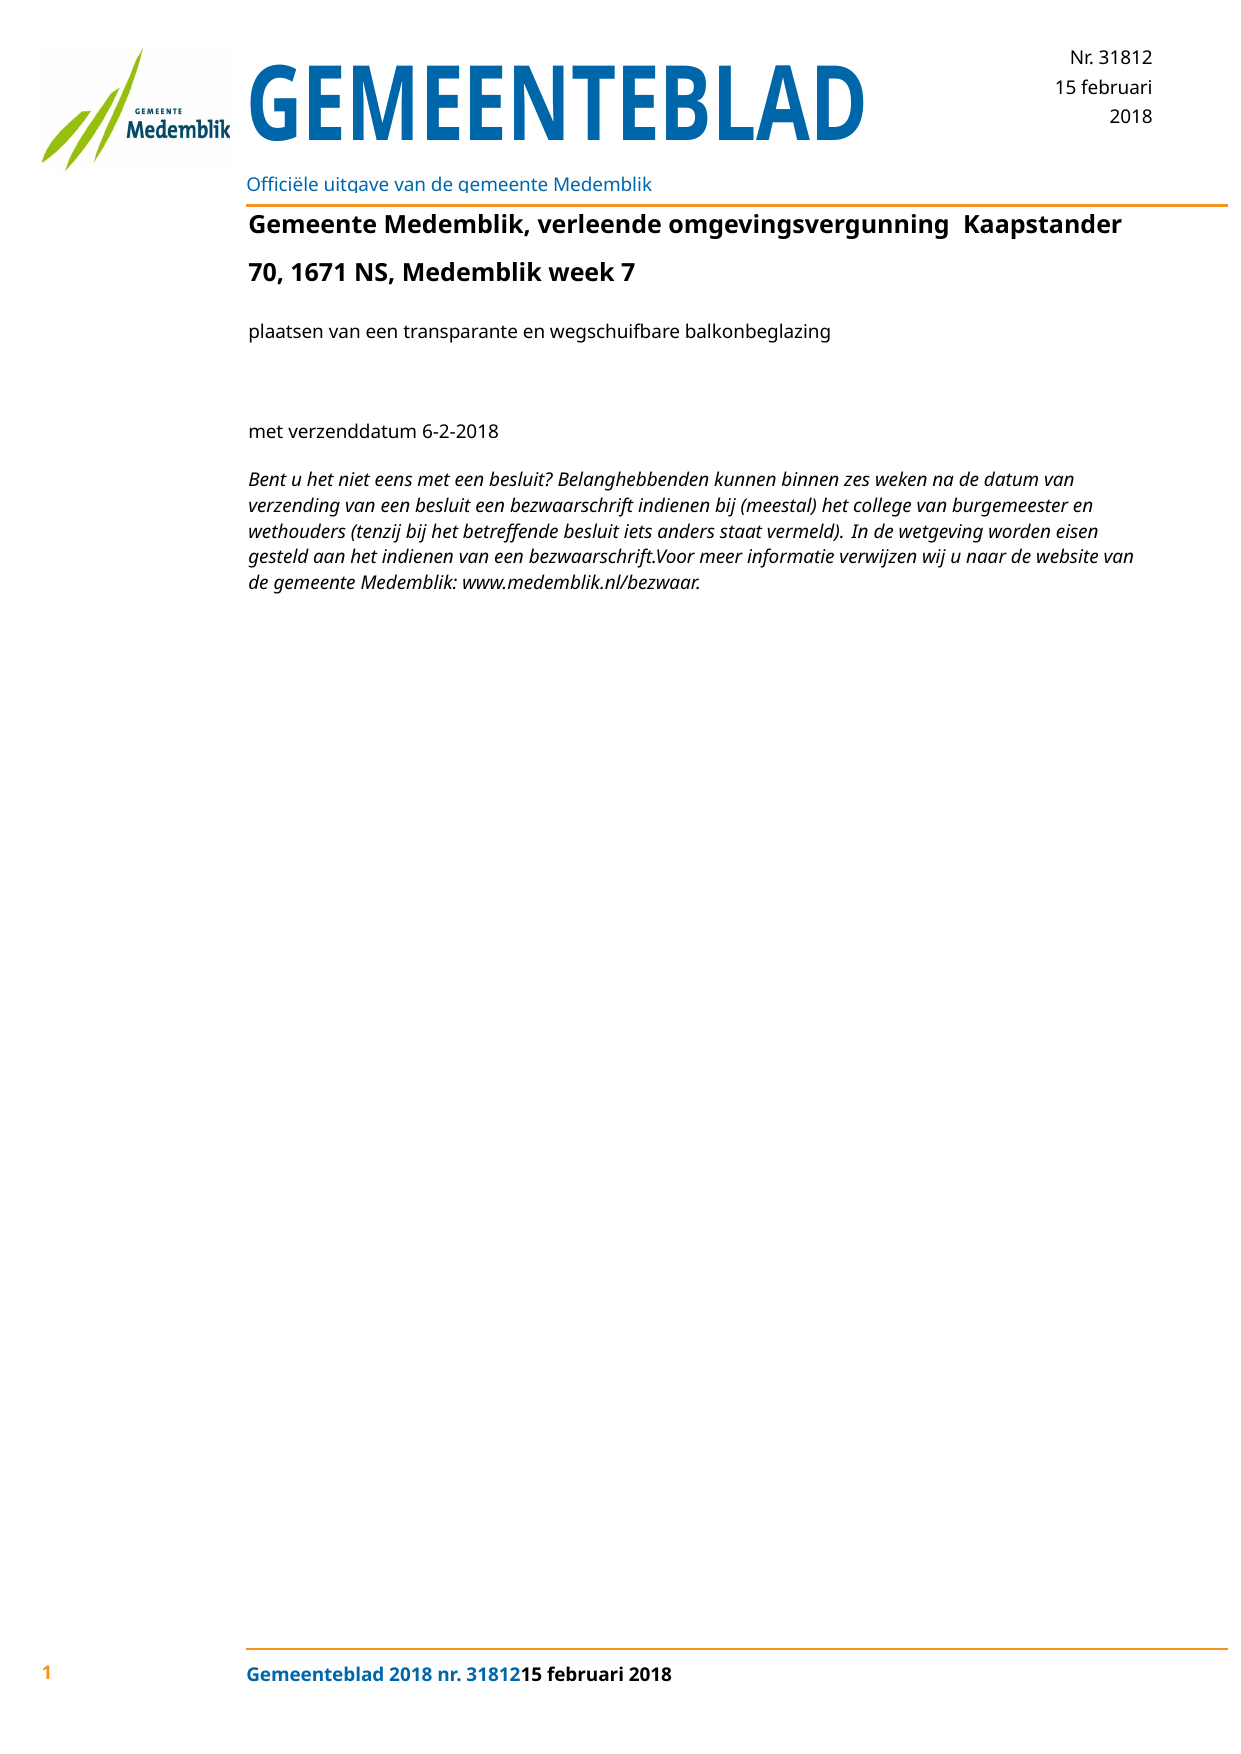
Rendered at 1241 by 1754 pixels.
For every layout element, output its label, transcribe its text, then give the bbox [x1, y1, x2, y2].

text Gemeente Medemblik, verleende omgevingsvergunning Kaapstander 70, 1671 NS, Medemblik week 7 [248, 207, 1152, 288]
picture [41, 47, 231, 172]
text Bent u het niet eens met een besluit? Belanghebbenden kunnen binnen zes weken na de datum van verzending van een besluit een bezwaarschrift indienen bij (meestal) het college van burgemeester en wethouders (tenzij bij het betreffende besluit iets anders staat vermeld). In de wetgeving worden eisen gesteld aan het indienen van een bezwaarschrift.Voor meer informatie verwijzen wij u naar de website van de gemeente Medemblik: www.medemblik.nl/bezwaar. [248, 467, 1152, 595]
text met verzenddatum 6-2-2018 [248, 419, 1152, 444]
text plaatsen van een transparante en wegschuifbare balkonbeglazing [248, 318, 1152, 344]
